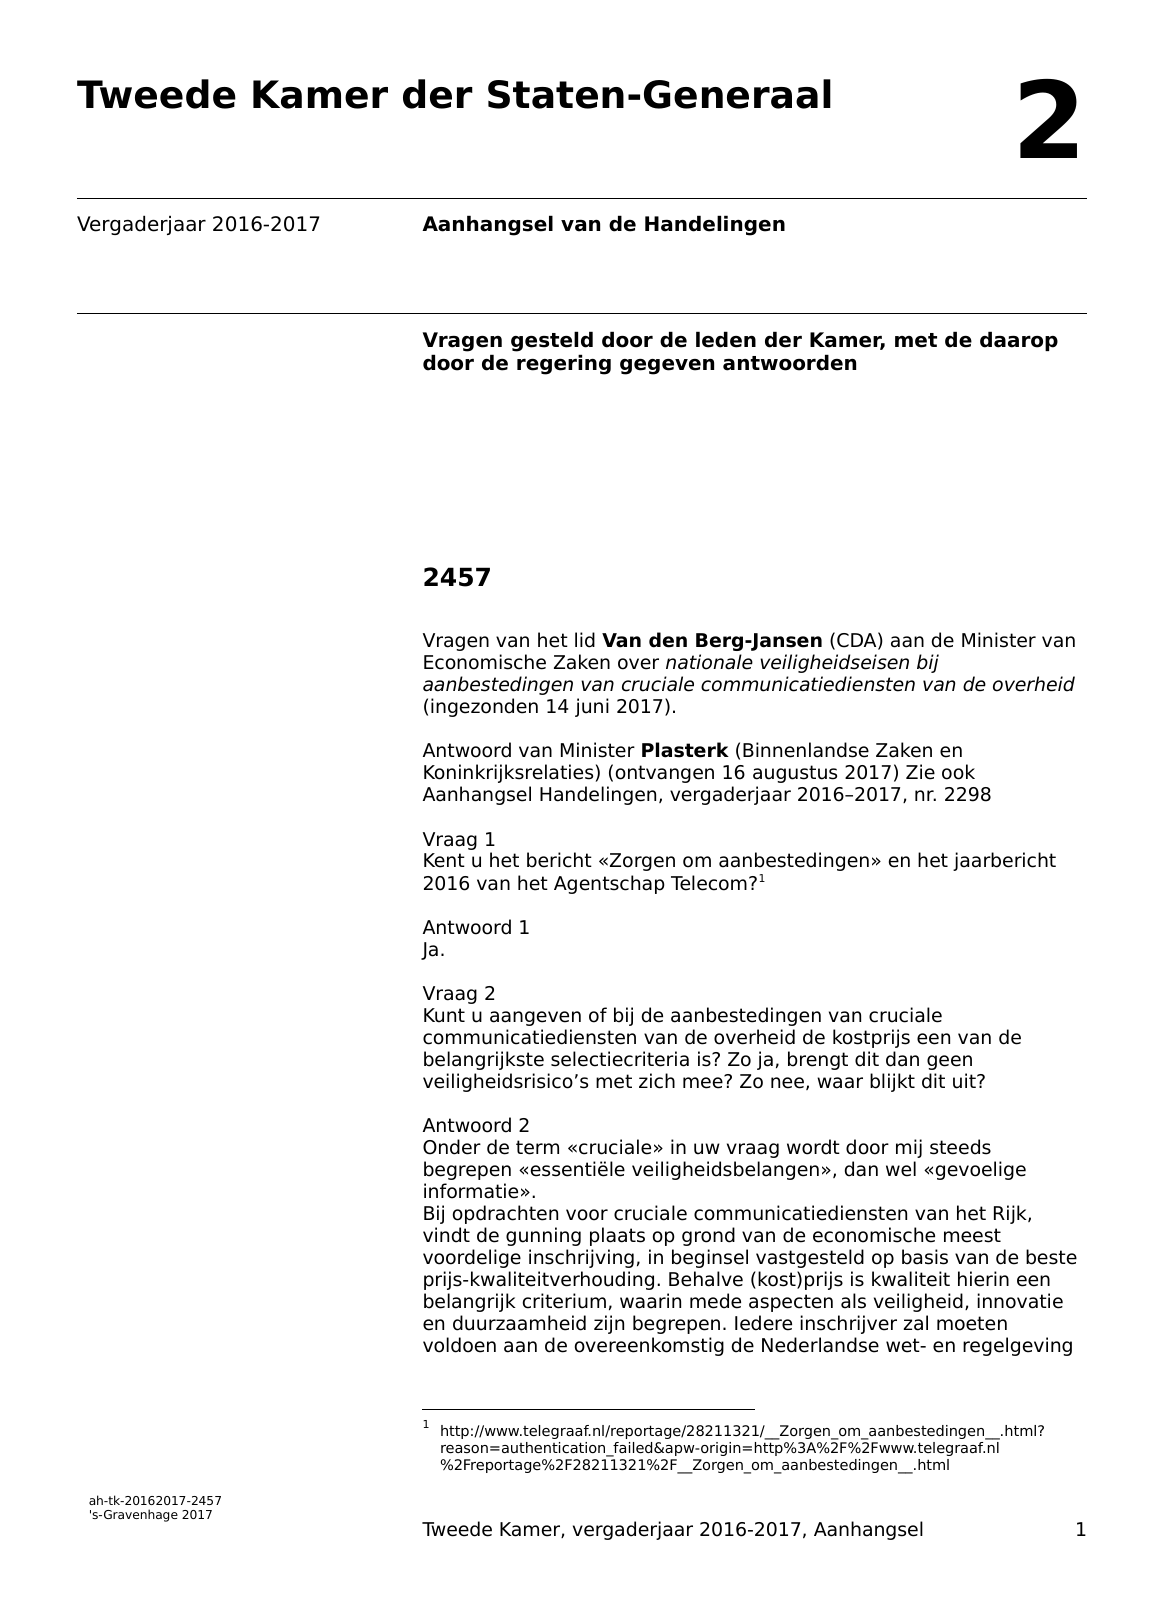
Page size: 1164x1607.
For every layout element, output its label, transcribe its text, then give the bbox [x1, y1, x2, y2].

text Antwoord 1 [422, 917, 1087, 938]
table_cell Vragen gesteld door de leden der Kamer, met de daarop door de regering gegeven antwoorden [422, 314, 1087, 375]
text Vraag 2 [422, 983, 1087, 1005]
text Kunt u aangeven of bij de aanbestedingen van cruciale communicatiediensten van de overheid de kostprijs een van de belangrijkste selectiecriteria is? Zo ja, brengt dit dan geen veiligheidsrisico’s met zich mee? Zo nee, waar blijkt dit uit? [422, 1005, 1087, 1093]
table_cell Aanhangsel van de Handelingen [422, 199, 1087, 313]
text Onder de term «cruciale» in uw vraag wordt door mij steeds begrepen «essentiële veiligheidsbelangen», dan wel «gevoelige informatie». [422, 1137, 1087, 1203]
text Antwoord van Minister Plasterk (Binnenlandse Zaken en Koninkrijksrelaties) (ontvangen 16 augustus 2017) Zie ook Aanhangsel Handelingen, vergaderjaar 2016–2017, nr. 2298 [422, 740, 1087, 806]
text 's-Gravenhage 2017 [88, 1508, 323, 1522]
text Vraag 1 [422, 828, 1087, 850]
table_header 2 [886, 59, 1087, 198]
table_cell Vergaderjaar 2016-2017 [77, 199, 422, 313]
table_header Tweede Kamer der Staten-Generaal [77, 59, 886, 198]
text Kent u het bericht «Zorgen om aanbestedingen» en het jaarbericht 2016 van het Agentschap Telecom? [422, 850, 1087, 894]
text Ja. [422, 938, 1087, 961]
table_cell [77, 314, 422, 375]
text ah-tk-20162017-2457 [88, 1494, 323, 1508]
text Antwoord 2 [422, 1115, 1087, 1137]
text Vragen van het lid Van den Berg-Jansen (CDA) aan de Minister van Economische Zaken over nationale veiligheidseisen bij aanbestedingen van cruciale communicatiediensten van de overheid (ingezonden 14 juni 2017). [422, 630, 1087, 718]
text Bij opdrachten voor cruciale communicatiediensten van het Rijk, vindt de gunning plaats op grond van de economische meest voordelige inschrijving, in beginsel vastgesteld op basis van de beste prijs-kwaliteitverhouding. Behalve (kost)prijs is kwaliteit hierin een belangrijk criterium, waarin mede aspecten als veiligheid, innovatie en duurzaamheid zijn begrepen. Iedere inschrijver zal moeten voldoen aan de overeenkomstig de Nederlandse wet- en regelgeving [422, 1203, 1087, 1357]
text 2457 [422, 563, 1087, 592]
text http://www.telegraaf.nl/reportage/28211321/__Zorgen_om_aanbestedingen__.html?reason=authentication_failed&apw-origin=http%3A%2F%2Fwww.telegraaf.nl%2Freportage%2F28211321%2F__Zorgen_om_aanbestedingen__.html [422, 1418, 1087, 1474]
